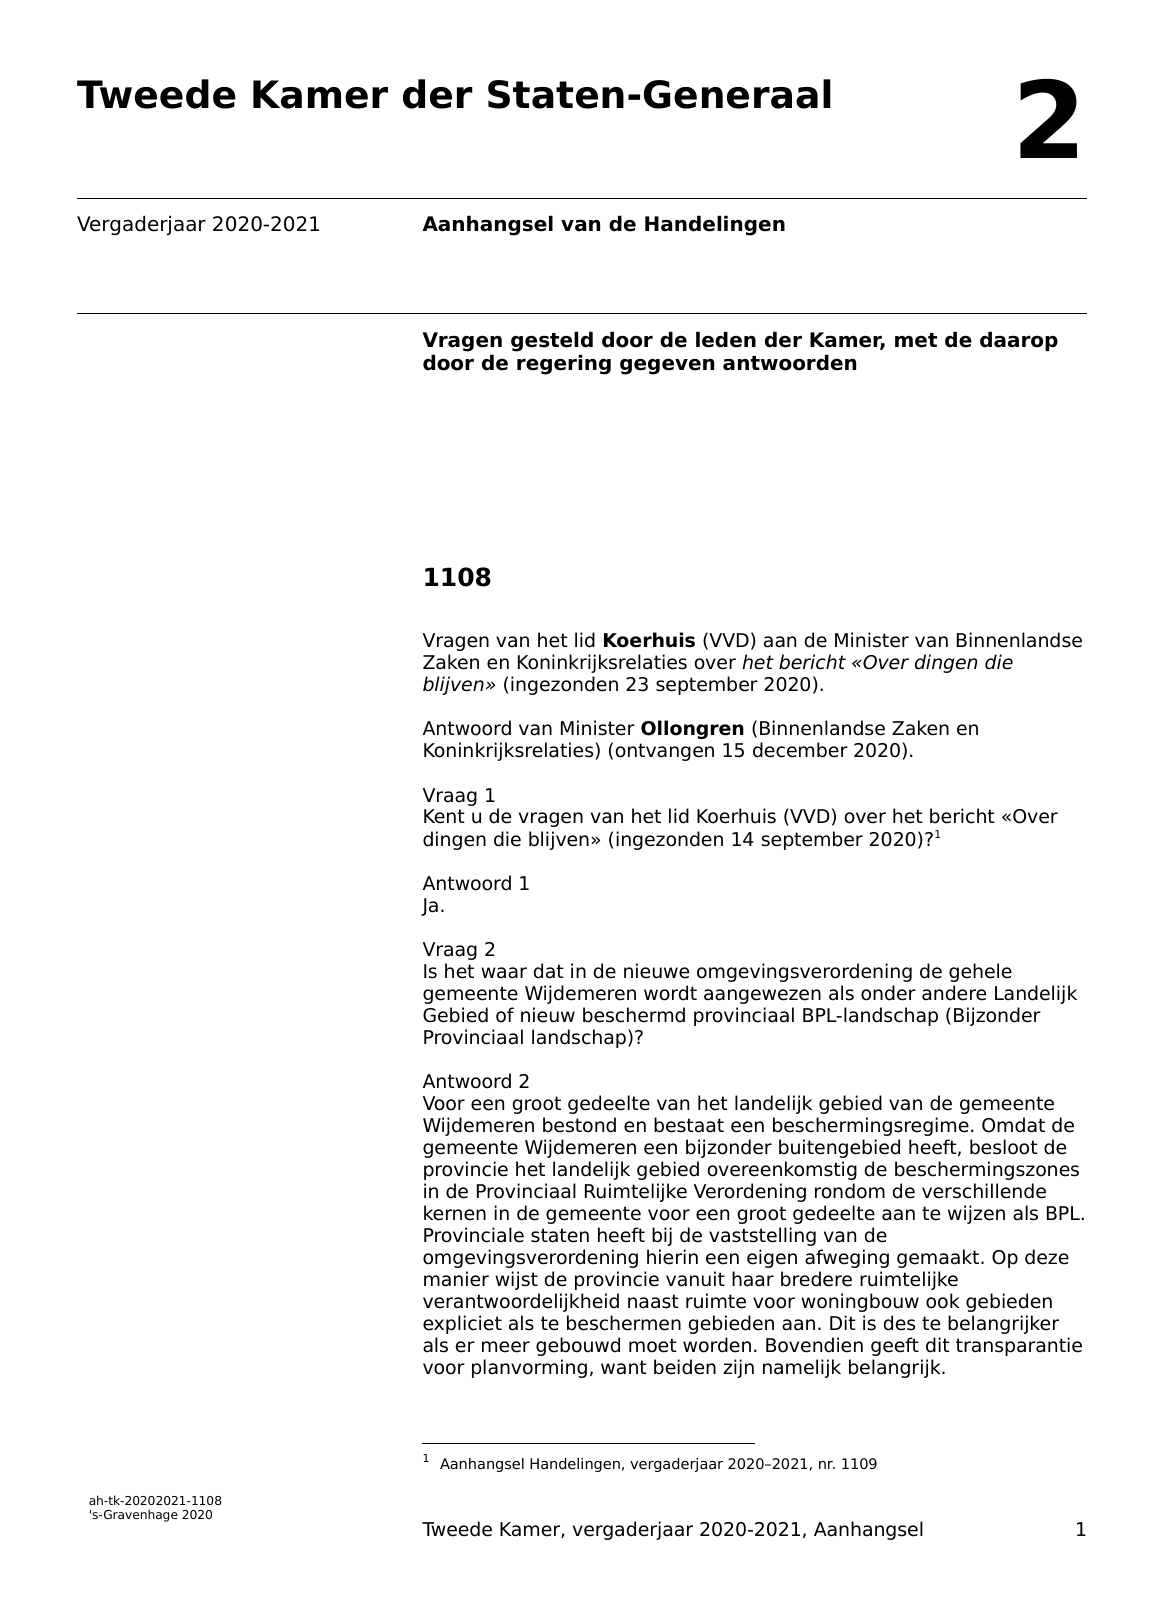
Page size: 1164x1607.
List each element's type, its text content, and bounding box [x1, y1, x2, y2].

table_header Tweede Kamer der Staten-Generaal [77, 59, 886, 198]
text Antwoord van Minister Ollongren (Binnenlandse Zaken en Koninkrijksrelaties) (ontvangen 15 december 2020). [422, 718, 1087, 762]
text Antwoord 2 [422, 1071, 1087, 1093]
text Kent u de vragen van het lid Koerhuis (VVD) over het bericht «Over dingen die blijven» (ingezonden 14 september 2020)? [422, 806, 1087, 850]
text Antwoord 1 [422, 873, 1087, 894]
text Vragen van het lid Koerhuis (VVD) aan de Minister van Binnenlandse Zaken en Koninkrijksrelaties over het bericht «Over dingen die blijven» (ingezonden 23 september 2020). [422, 630, 1087, 696]
table_cell Aanhangsel van de Handelingen [422, 199, 1087, 313]
text Is het waar dat in de nieuwe omgevingsverordening de gehele gemeente Wijdemeren wordt aangewezen als onder andere Landelijk Gebied of nieuw beschermd provinciaal BPL-landschap (Bijzonder Provinciaal landschap)? [422, 961, 1087, 1049]
text ah-tk-20202021-1108 [88, 1494, 323, 1508]
text Voor een groot gedeelte van het landelijk gebied van de gemeente Wijdemeren bestond en bestaat een beschermingsregime. Omdat de gemeente Wijdemeren een bijzonder buitengebied heeft, besloot de provincie het landelijk gebied overeenkomstig de beschermingszones in de Provinciaal Ruimtelijke Verordening rondom de verschillende kernen in de gemeente voor een groot gedeelte aan te wijzen als BPL. Provinciale staten heeft bij de vaststelling van de omgevingsverordening hierin een eigen afweging gemaakt. Op deze manier wijst de provincie vanuit haar bredere ruimtelijke verantwoordelijkheid naast ruimte voor woningbouw ook gebieden expliciet als te beschermen gebieden aan. Dit is des te belangrijker als er meer gebouwd moet worden. Bovendien geeft dit transparantie voor planvorming, want beiden zijn namelijk belangrijk. [422, 1093, 1087, 1378]
table_cell Vergaderjaar 2020-2021 [77, 199, 422, 313]
text Ja. [422, 894, 1087, 917]
text Vraag 2 [422, 939, 1087, 961]
table_header 2 [886, 59, 1087, 198]
text 1108 [422, 563, 1087, 592]
text 's-Gravenhage 2020 [88, 1508, 323, 1522]
text Aanhangsel Handelingen, vergaderjaar 2020–2021, nr. 1109 [422, 1452, 1087, 1474]
text Vraag 1 [422, 784, 1087, 806]
table_cell [77, 314, 422, 375]
table_cell Vragen gesteld door de leden der Kamer, met de daarop door de regering gegeven antwoorden [422, 314, 1087, 375]
